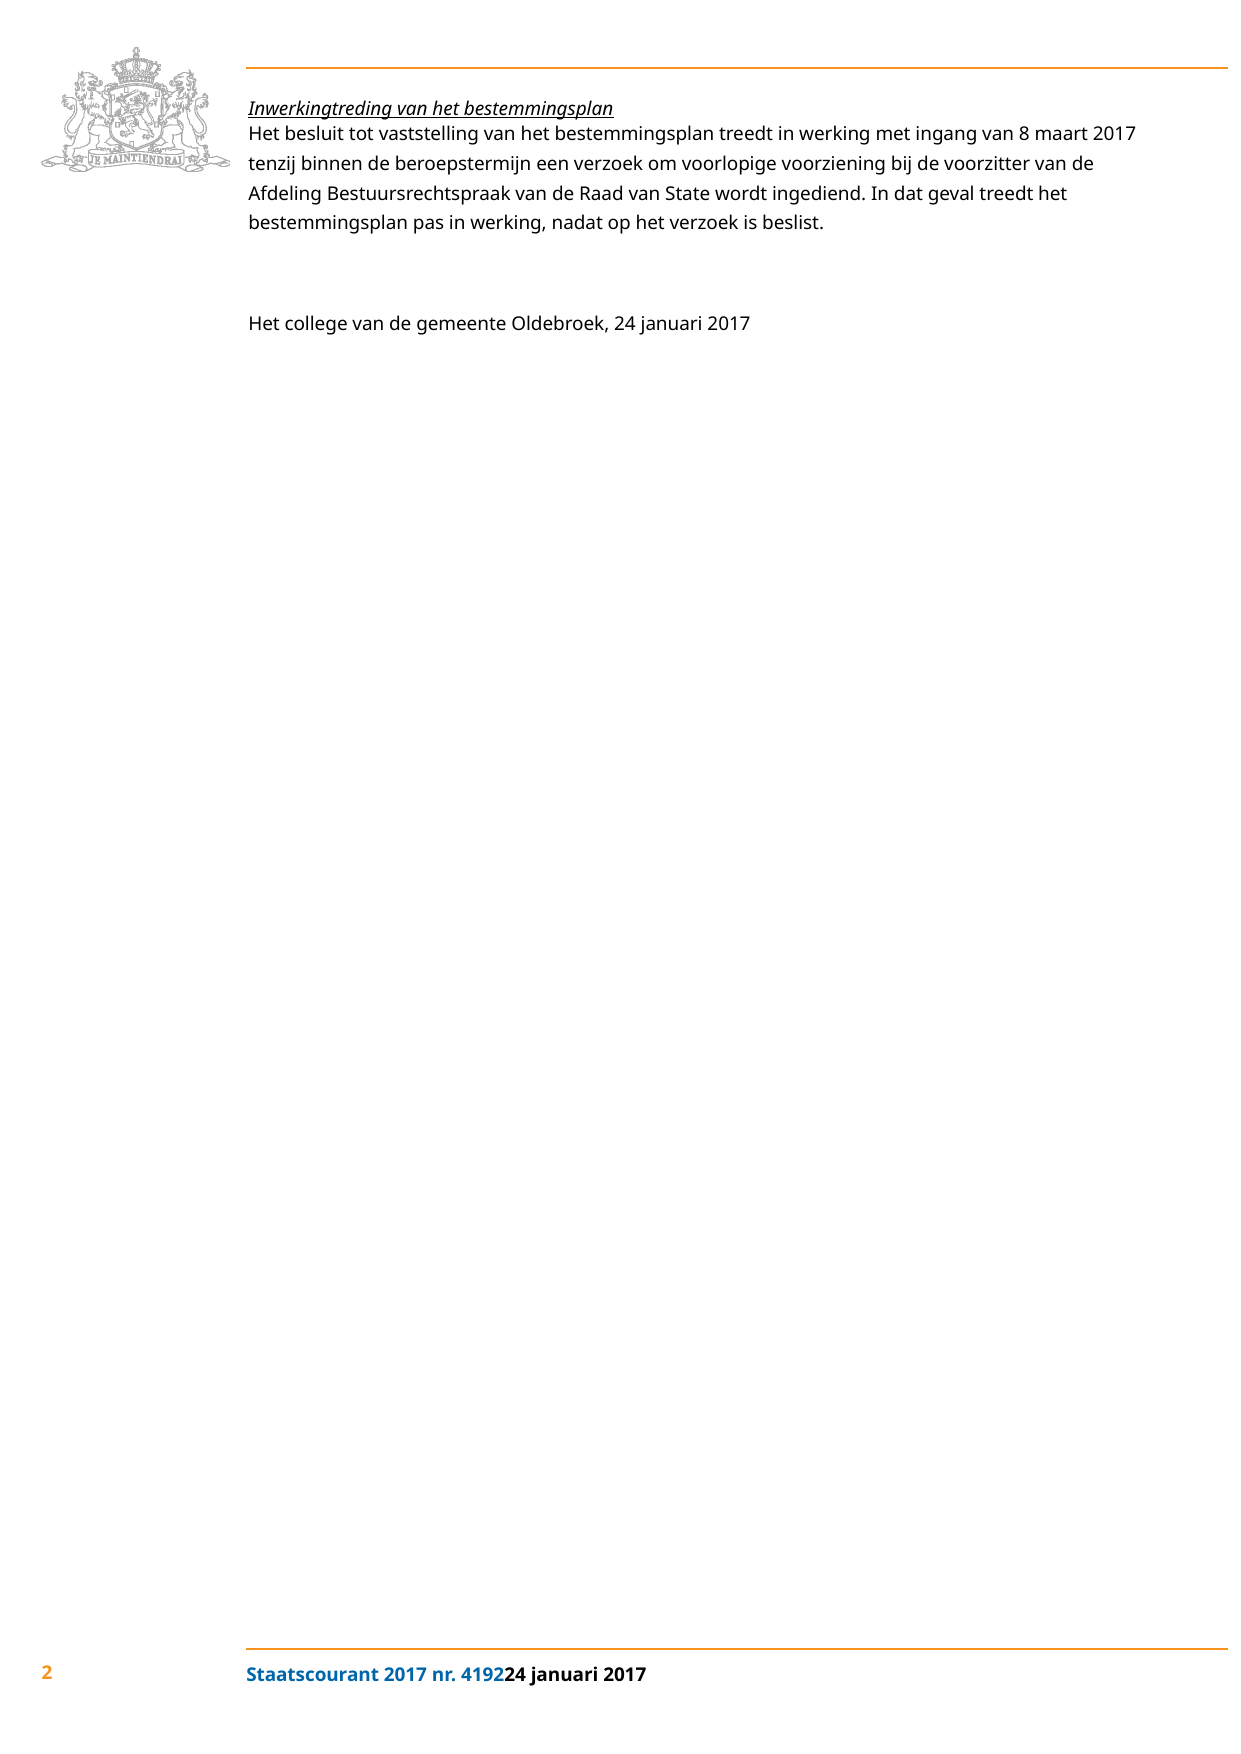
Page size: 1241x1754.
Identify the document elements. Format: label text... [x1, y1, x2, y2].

picture [41, 47, 231, 172]
text Het college van de gemeente Oldebroek, 24 januari 2017 [248, 310, 1152, 336]
text Inwerkingtreding van het bestemmingsplan [248, 95, 1152, 121]
text Het besluit tot vaststelling van het bestemmingsplan treedt in werking met ingang van 8 maart 2017 tenzij binnen de beroepstermijn een verzoek om voorlopige voorziening bij de voorzitter van de Afdeling Bestuursrechtspraak van de Raad van State wordt ingediend. In dat geval treedt het bestemmingsplan pas in werking, nadat op het verzoek is beslist. [248, 121, 1152, 235]
